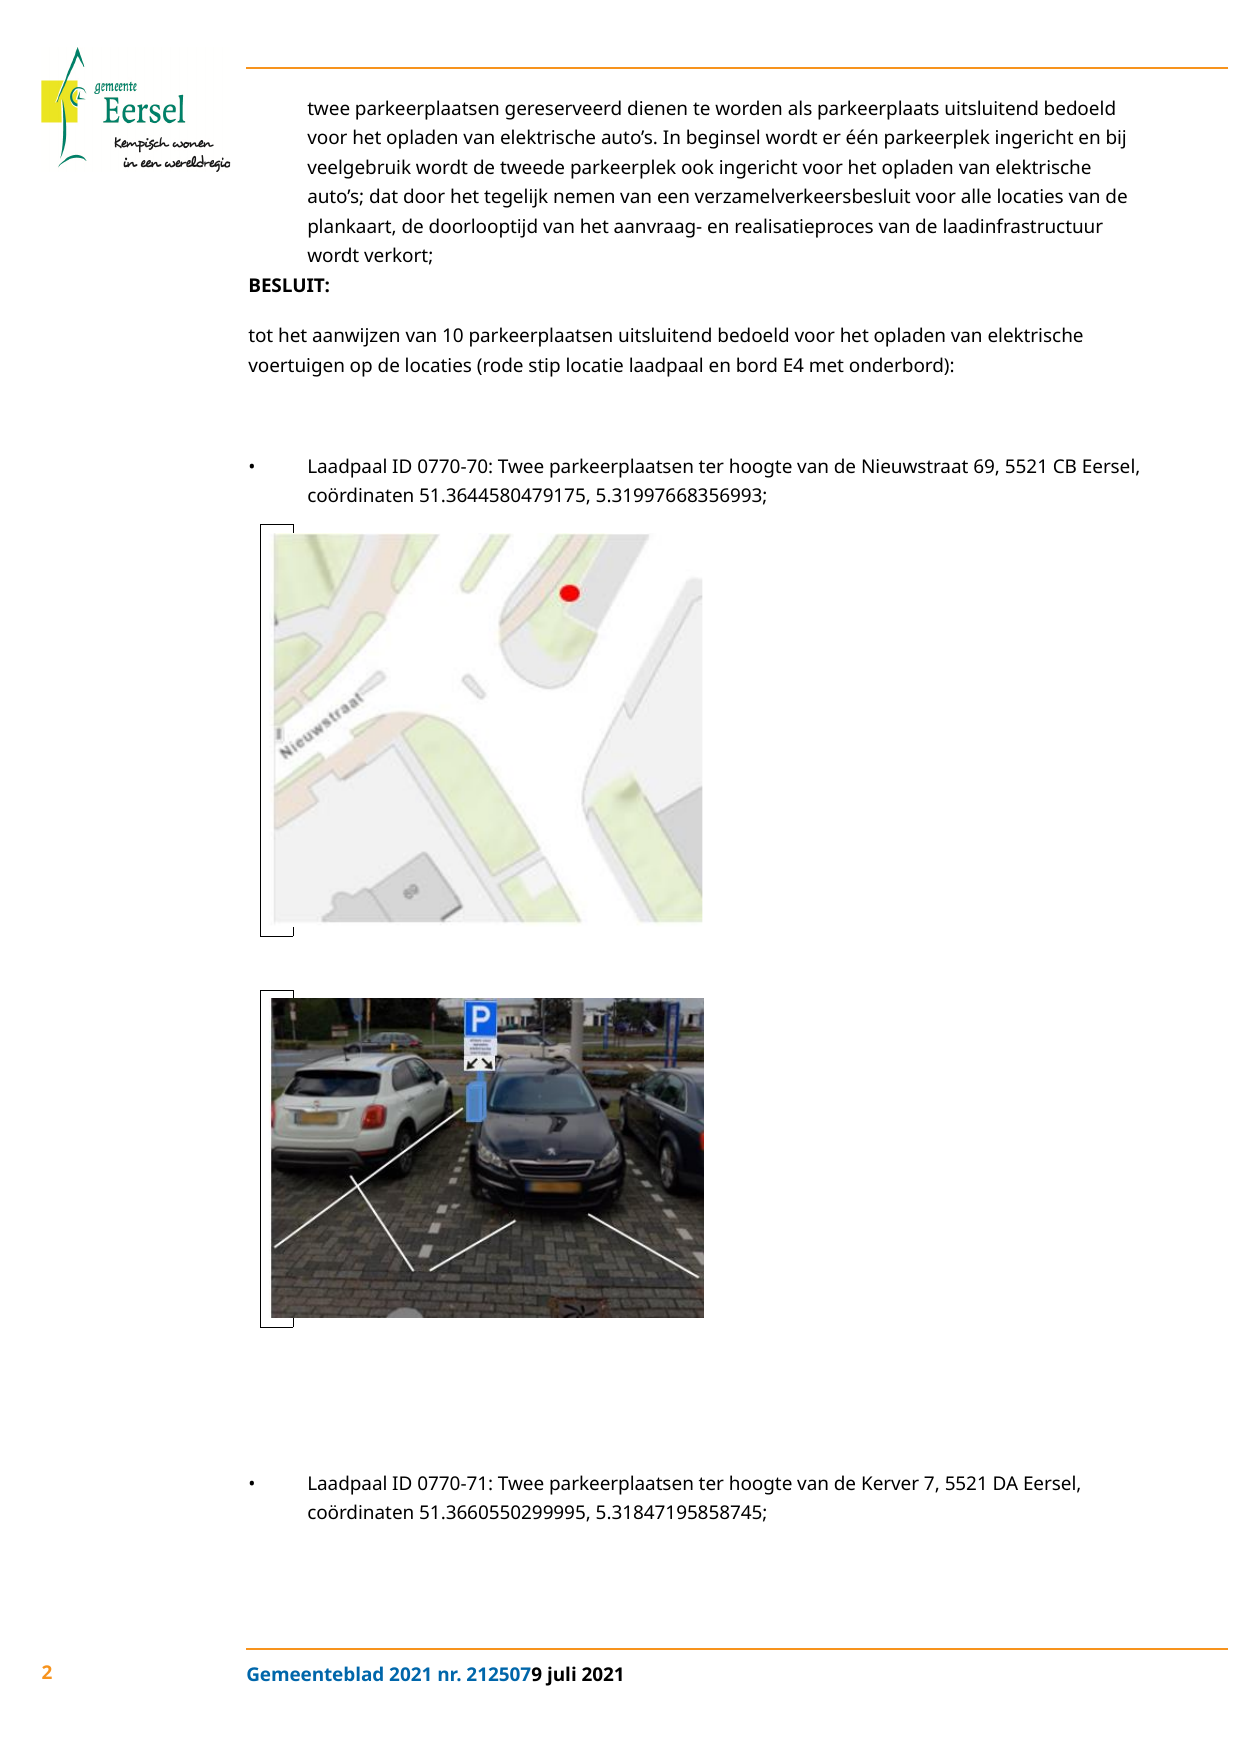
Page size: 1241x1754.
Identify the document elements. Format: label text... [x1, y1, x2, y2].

picture [268, 998, 704, 1318]
picture [41, 47, 231, 172]
list Laadpaal ID 0770-71: Twee parkeerplaatsen ter hoogte van de Kerver 7, 5521 DA Eersel, coördinaten 51.3660550299995, 5.31847195858745; [248, 1470, 1152, 1525]
list twee parkeerplaatsen gereserveerd dienen te worden als parkeerplaats uitsluitend bedoeld voor het opladen van elektrische auto’s. In beginsel wordt er één parkeerplek ingericht en bij veelgebruik wordt de tweede parkeerplek ook ingericht voor het opladen van elektrische auto’s; dat door het tegelijk nemen van een verzamelverkeersbesluit voor alle locaties van de plankaart, de doorlooptijd van het aanvraag- en realisatieproces van de laadinfrastructuur wordt verkort; [248, 95, 1152, 268]
list Laadpaal ID 0770-70: Twee parkeerplaatsen ter hoogte van de Nieuwstraat 69, 5521 CB Eersel, coördinaten 51.3644580479175, 5.31997668356993; [248, 453, 1152, 508]
text BESLUIT: [248, 272, 1152, 298]
picture [268, 533, 703, 927]
text tot het aanwijzen van 10 parkeerplaatsen uitsluitend bedoeld voor het opladen van elektrische voertuigen op de locaties (rode stip locatie laadpaal en bord E4 met onderbord): [248, 323, 1152, 378]
